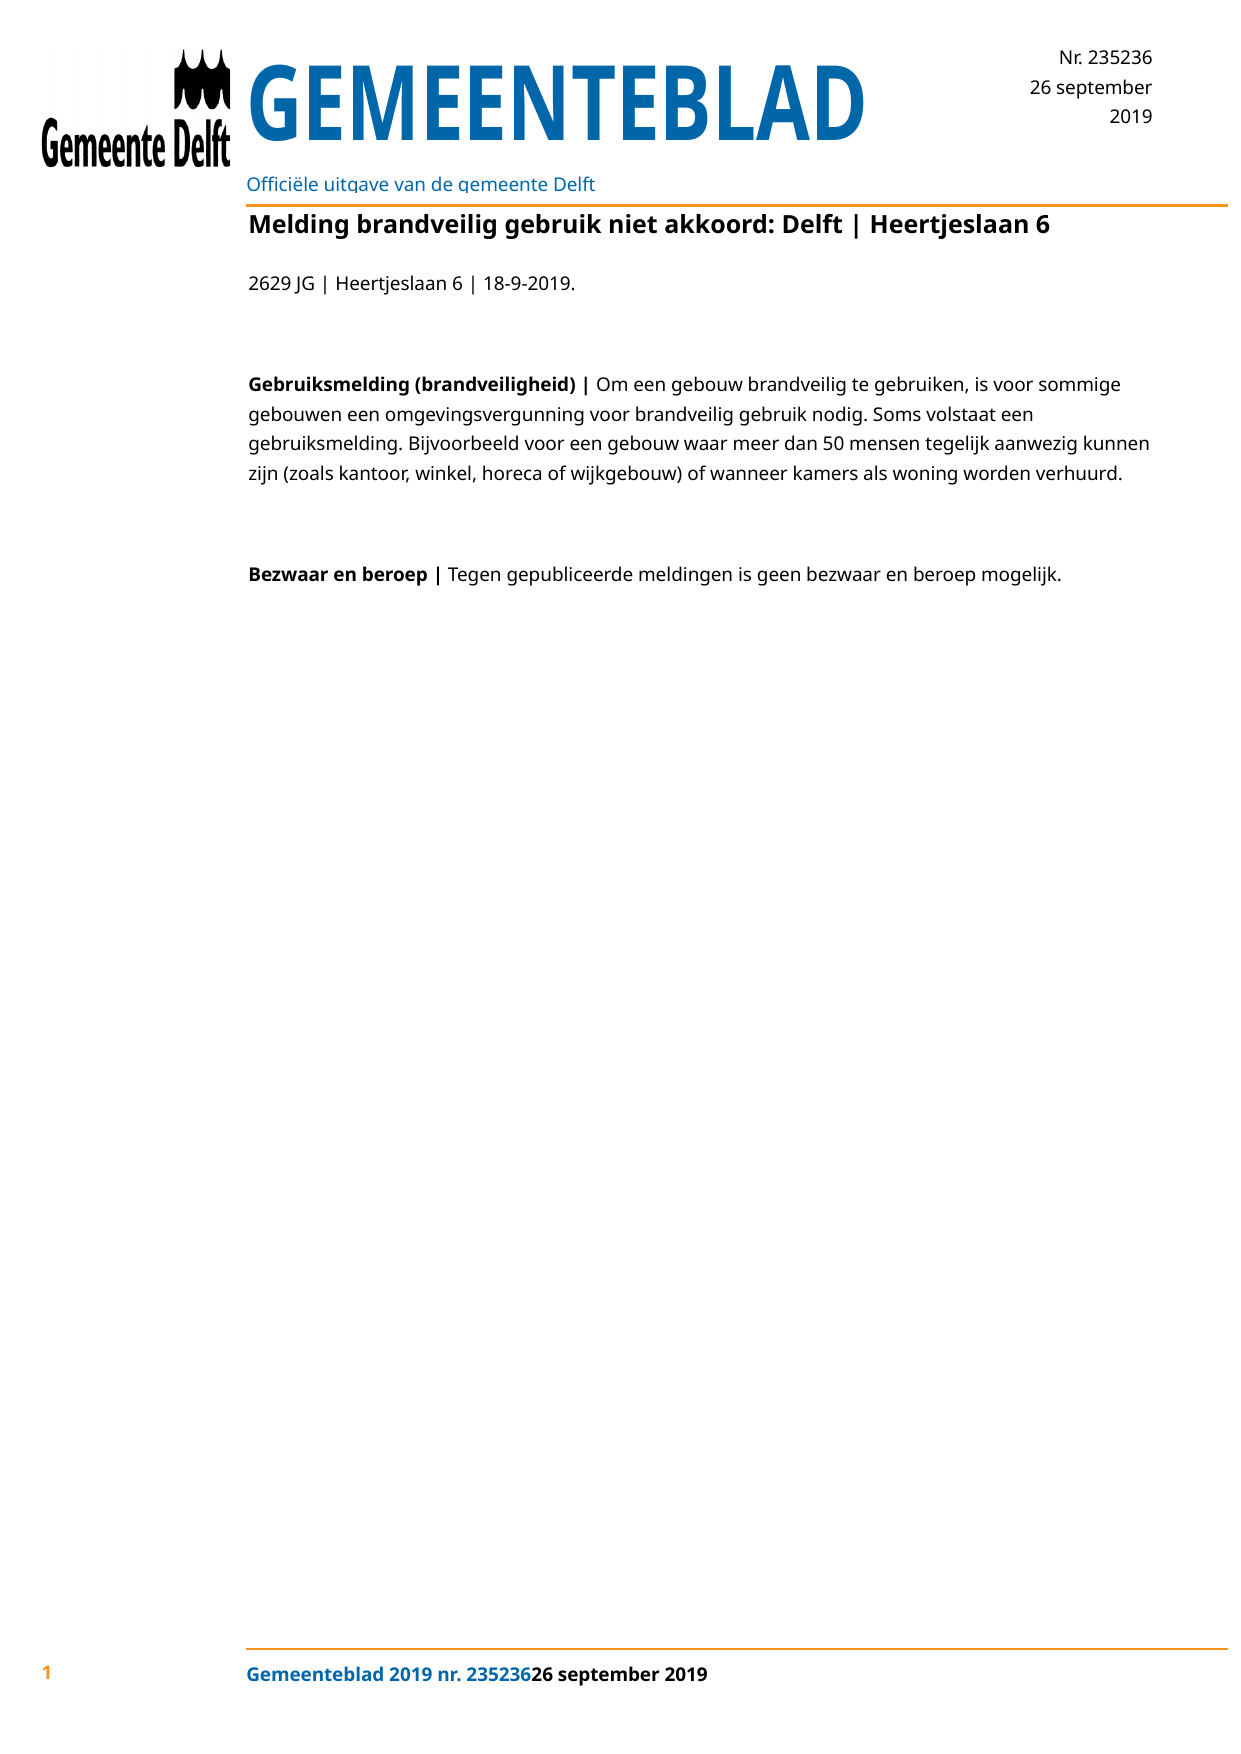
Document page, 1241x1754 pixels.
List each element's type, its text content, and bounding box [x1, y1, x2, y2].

text 2629 JG | Heertjeslaan 6 | 18-9-2019. [248, 270, 1152, 296]
text Gebruiksmelding (brandveiligheid) | Om een gebouw brandveilig te gebruiken, is voor sommige gebouwen een omgevingsvergunning voor brandveilig gebruik nodig. Soms volstaat een gebruiksmelding. Bijvoorbeeld voor een gebouw waar meer dan 50 mensen tegelijk aanwezig kunnen zijn (zoals kantoor, winkel, horeca of wijkgebouw) of wanneer kamers als woning worden verhuurd. [248, 371, 1152, 486]
text Melding brandveilig gebruik niet akkoord: Delft | Heertjeslaan 6 [248, 207, 1152, 241]
picture [41, 47, 231, 172]
text Bezwaar en beroep | Tegen gepubliceerde meldingen is geen bezwaar en beroep mogelijk. [248, 561, 1152, 586]
